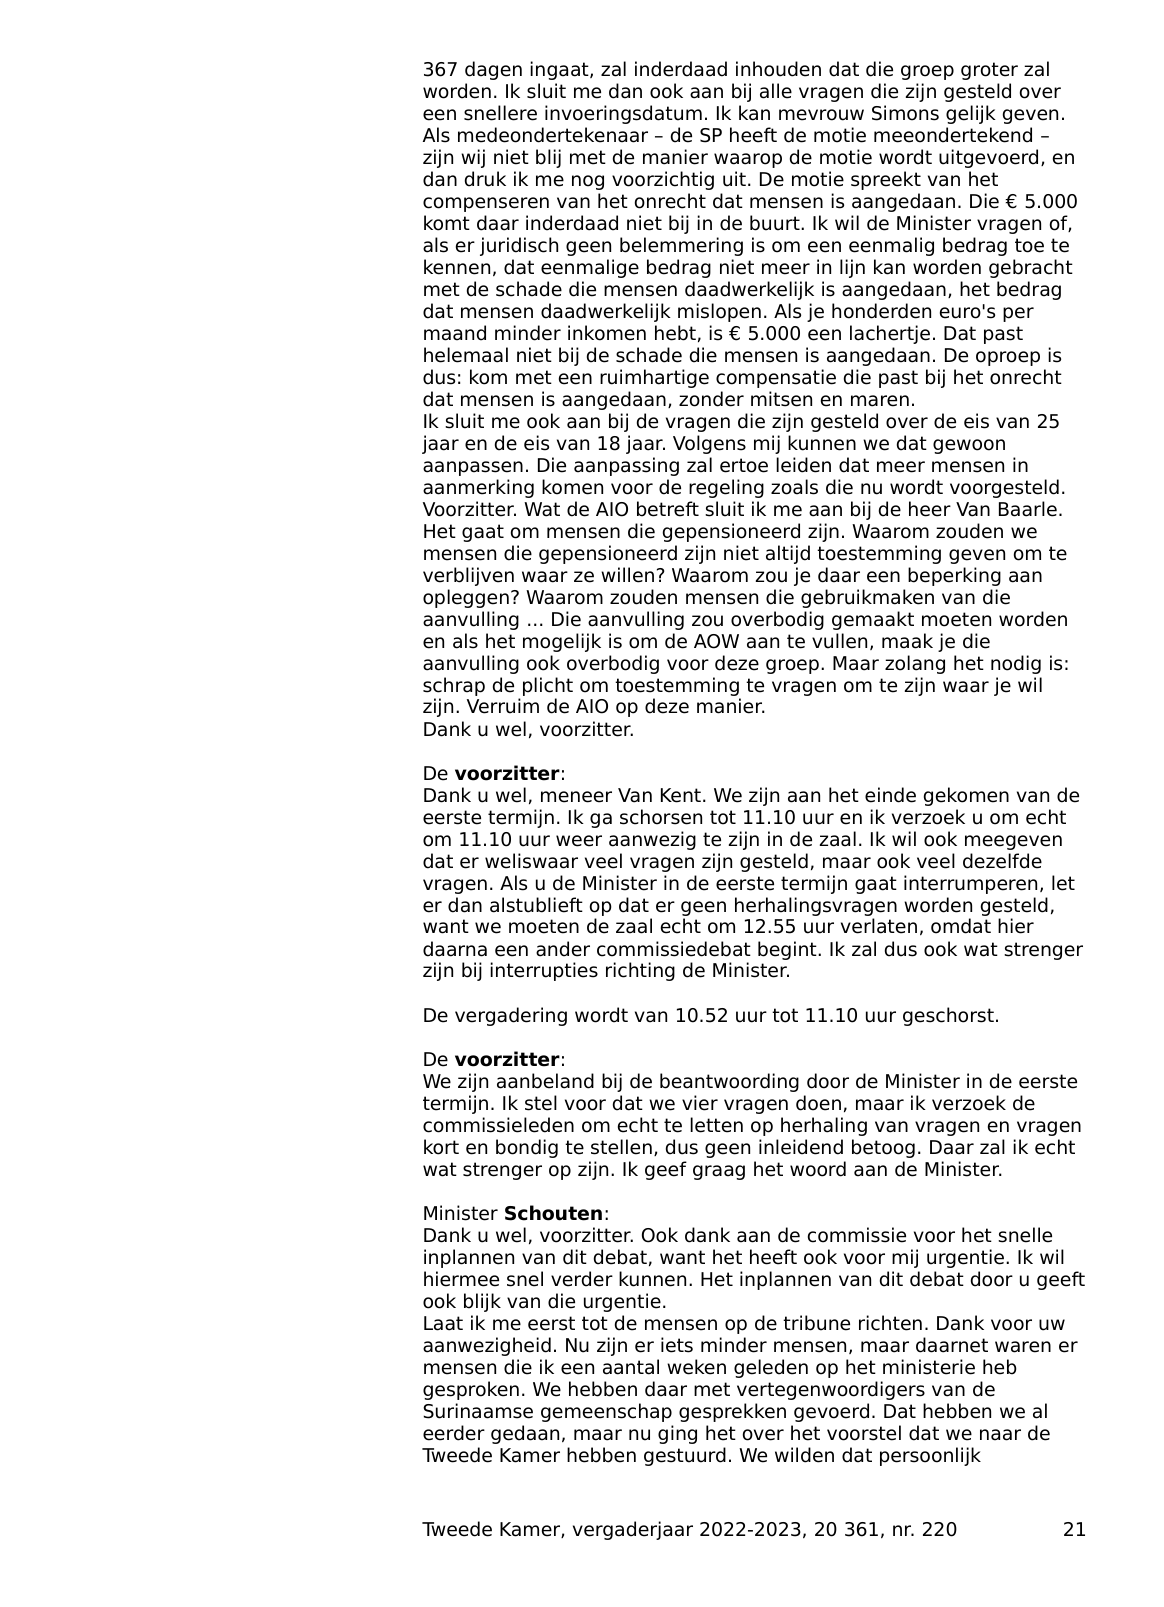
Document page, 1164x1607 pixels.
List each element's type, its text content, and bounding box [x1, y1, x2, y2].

text Dank u wel, meneer Van Kent. We zijn aan het einde gekomen van de eerste termijn. Ik ga schorsen tot 11.10 uur en ik verzoek u om echt om 11.10 uur weer aanwezig te zijn in de zaal. Ik wil ook meegeven dat er weliswaar veel vragen zijn gesteld, maar ook veel dezelfde vragen. Als u de Minister in de eerste termijn gaat interrumperen, let er dan alstublieft op dat er geen herhalingsvragen worden gesteld, want we moeten de zaal echt om 12.55 uur verlaten, omdat hier daarna een ander commissiedebat begint. Ik zal dus ook wat strenger zijn bij interrupties richting de Minister. [422, 784, 1087, 982]
text De voorzitter: [422, 1049, 1087, 1071]
text Voorzitter. Wat de AIO betreft sluit ik me aan bij de heer Van Baarle. Het gaat om mensen die gepensioneerd zijn. Waarom zouden we mensen die gepensioneerd zijn niet altijd toestemming geven om te verblijven waar ze willen? Waarom zou je daar een beperking aan opleggen? Waarom zouden mensen die gebruikmaken van die aanvulling ... Die aanvulling zou overbodig gemaakt moeten worden en als het mogelijk is om de AOW aan te vullen, maak je die aanvulling ook overbodig voor deze groep. Maar zolang het nodig is: schrap de plicht om toestemming te vragen om te zijn waar je wil zijn. Verruim de AIO op deze manier. [422, 499, 1087, 718]
text We zijn aanbeland bij de beantwoording door de Minister in de eerste termijn. Ik stel voor dat we vier vragen doen, maar ik verzoek de commissieleden om echt te letten op herhaling van vragen en vragen kort en bondig te stellen, dus geen inleidend betoog. Daar zal ik echt wat strenger op zijn. Ik geef graag het woord aan de Minister. [422, 1071, 1087, 1181]
text Ik sluit me ook aan bij de vragen die zijn gesteld over de eis van 25 jaar en de eis van 18 jaar. Volgens mij kunnen we dat gewoon aanpassen. Die aanpassing zal ertoe leiden dat meer mensen in aanmerking komen voor de regeling zoals die nu wordt voorgesteld. [422, 411, 1087, 499]
text Dank u wel, voorzitter. [422, 718, 1087, 740]
text Laat ik me eerst tot de mensen op de tribune richten. Dank voor uw aanwezigheid. Nu zijn er iets minder mensen, maar daarnet waren er mensen die ik een aantal weken geleden op het ministerie heb gesproken. We hebben daar met vertegenwoordigers van de Surinaamse gemeenschap gesprekken gevoerd. Dat hebben we al eerder gedaan, maar nu ging het over het voorstel dat we naar de Tweede Kamer hebben gestuurd. We wilden dat persoonlijk [422, 1313, 1087, 1467]
text Dank u wel, voorzitter. Ook dank aan de commissie voor het snelle inplannen van dit debat, want het heeft ook voor mij urgentie. Ik wil hiermee snel verder kunnen. Het inplannen van dit debat door u geeft ook blijk van die urgentie. [422, 1225, 1087, 1313]
text 367 dagen ingaat, zal inderdaad inhouden dat die groep groter zal worden. Ik sluit me dan ook aan bij alle vragen die zijn gesteld over een snellere invoeringsdatum. Ik kan mevrouw Simons gelijk geven. Als medeondertekenaar – de SP heeft de motie meeondertekend – zijn wij niet blij met de manier waarop de motie wordt uitgevoerd, en dan druk ik me nog voorzichtig uit. De motie spreekt van het compenseren van het onrecht dat mensen is aangedaan. Die € 5.000 komt daar inderdaad niet bij in de buurt. Ik wil de Minister vragen of, als er juridisch geen belemmering is om een eenmalig bedrag toe te kennen, dat eenmalige bedrag niet meer in lijn kan worden gebracht met de schade die mensen daadwerkelijk is aangedaan, het bedrag dat mensen daadwerkelijk mislopen. Als je honderden euro's per maand minder inkomen hebt, is € 5.000 een lachertje. Dat past helemaal niet bij de schade die mensen is aangedaan. De oproep is dus: kom met een ruimhartige compensatie die past bij het onrecht dat mensen is aangedaan, zonder mitsen en maren. [422, 59, 1087, 411]
text De voorzitter: [422, 763, 1087, 784]
text Minister Schouten: [422, 1203, 1087, 1225]
text De vergadering wordt van 10.52 uur tot 11.10 uur geschorst. [422, 1004, 1087, 1027]
